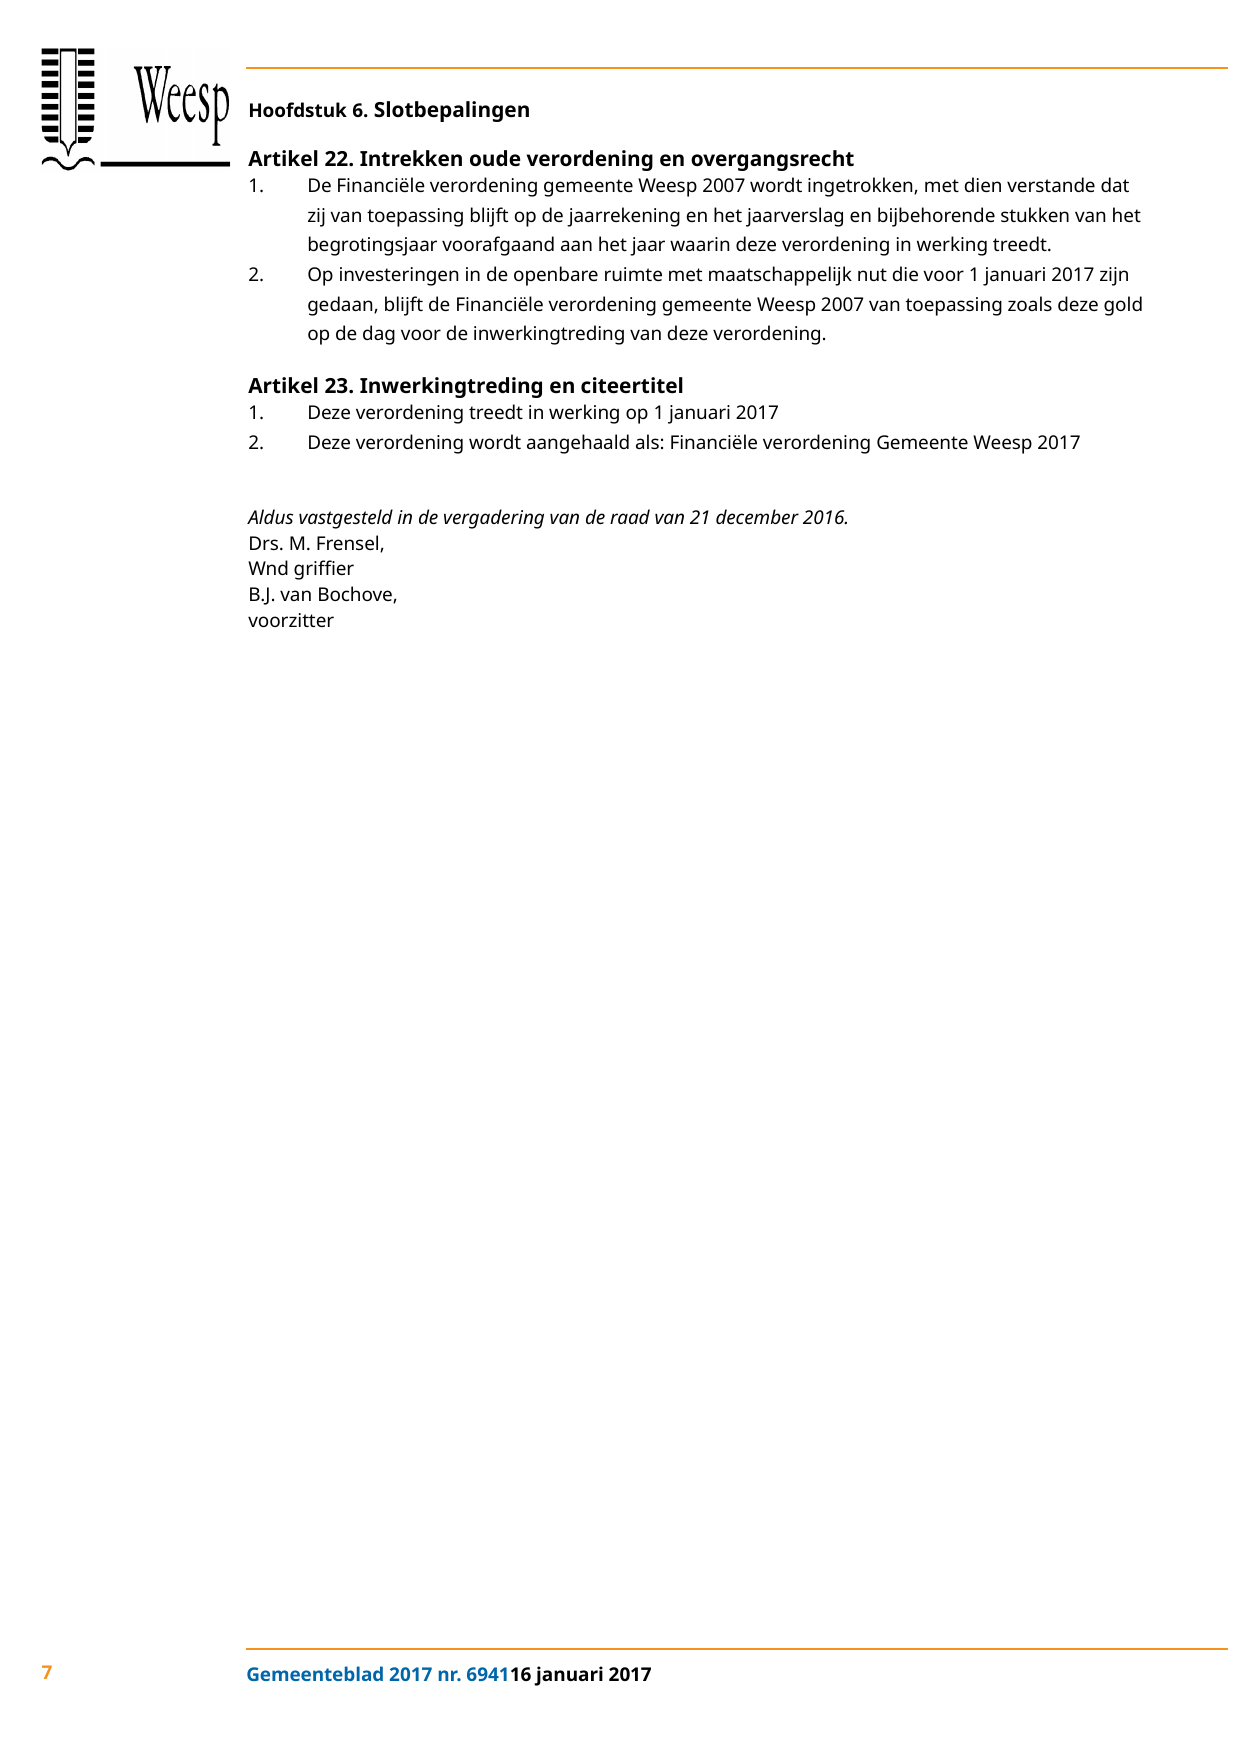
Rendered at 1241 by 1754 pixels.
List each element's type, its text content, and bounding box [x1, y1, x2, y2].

text voorzitter [248, 607, 1152, 633]
text Hoofdstuk 6. Slotbepalingen [248, 95, 1152, 123]
text Artikel 23. Inwerkingtreding en citeertitel [248, 371, 1152, 399]
list De Financiële verordening gemeente Weesp 2007 wordt ingetrokken, met dien verstande dat zij van toepassing blijft op de jaarrekening en het jaarverslag en bijbehorende stukken van het begrotingsjaar voorafgaand aan het jaar waarin deze verordening in werking treedt. [248, 172, 1152, 257]
text Drs. M. Frensel, [248, 530, 1152, 556]
picture [41, 47, 231, 172]
text B.J. van Bochove, [248, 581, 1152, 607]
list Op investeringen in de openbare ruimte met maatschappelijk nut die voor 1 januari 2017 zijn gedaan, blijft de Financiële verordening gemeente Weesp 2007 van toepassing zoals deze gold op de dag voor de inwerkingtreding van deze verordening. [248, 261, 1152, 346]
text Aldus vastgesteld in de vergadering van de raad van 21 december 2016. [248, 504, 1152, 530]
list Deze verordening wordt aangehaald als: Financiële verordening Gemeente Weesp 2017 [248, 429, 1152, 454]
text Wnd griffier [248, 556, 1152, 581]
text Artikel 22. Intrekken oude verordening en overgangsrecht [248, 144, 1152, 172]
list Deze verordening treedt in werking op 1 januari 2017 [248, 399, 1152, 425]
